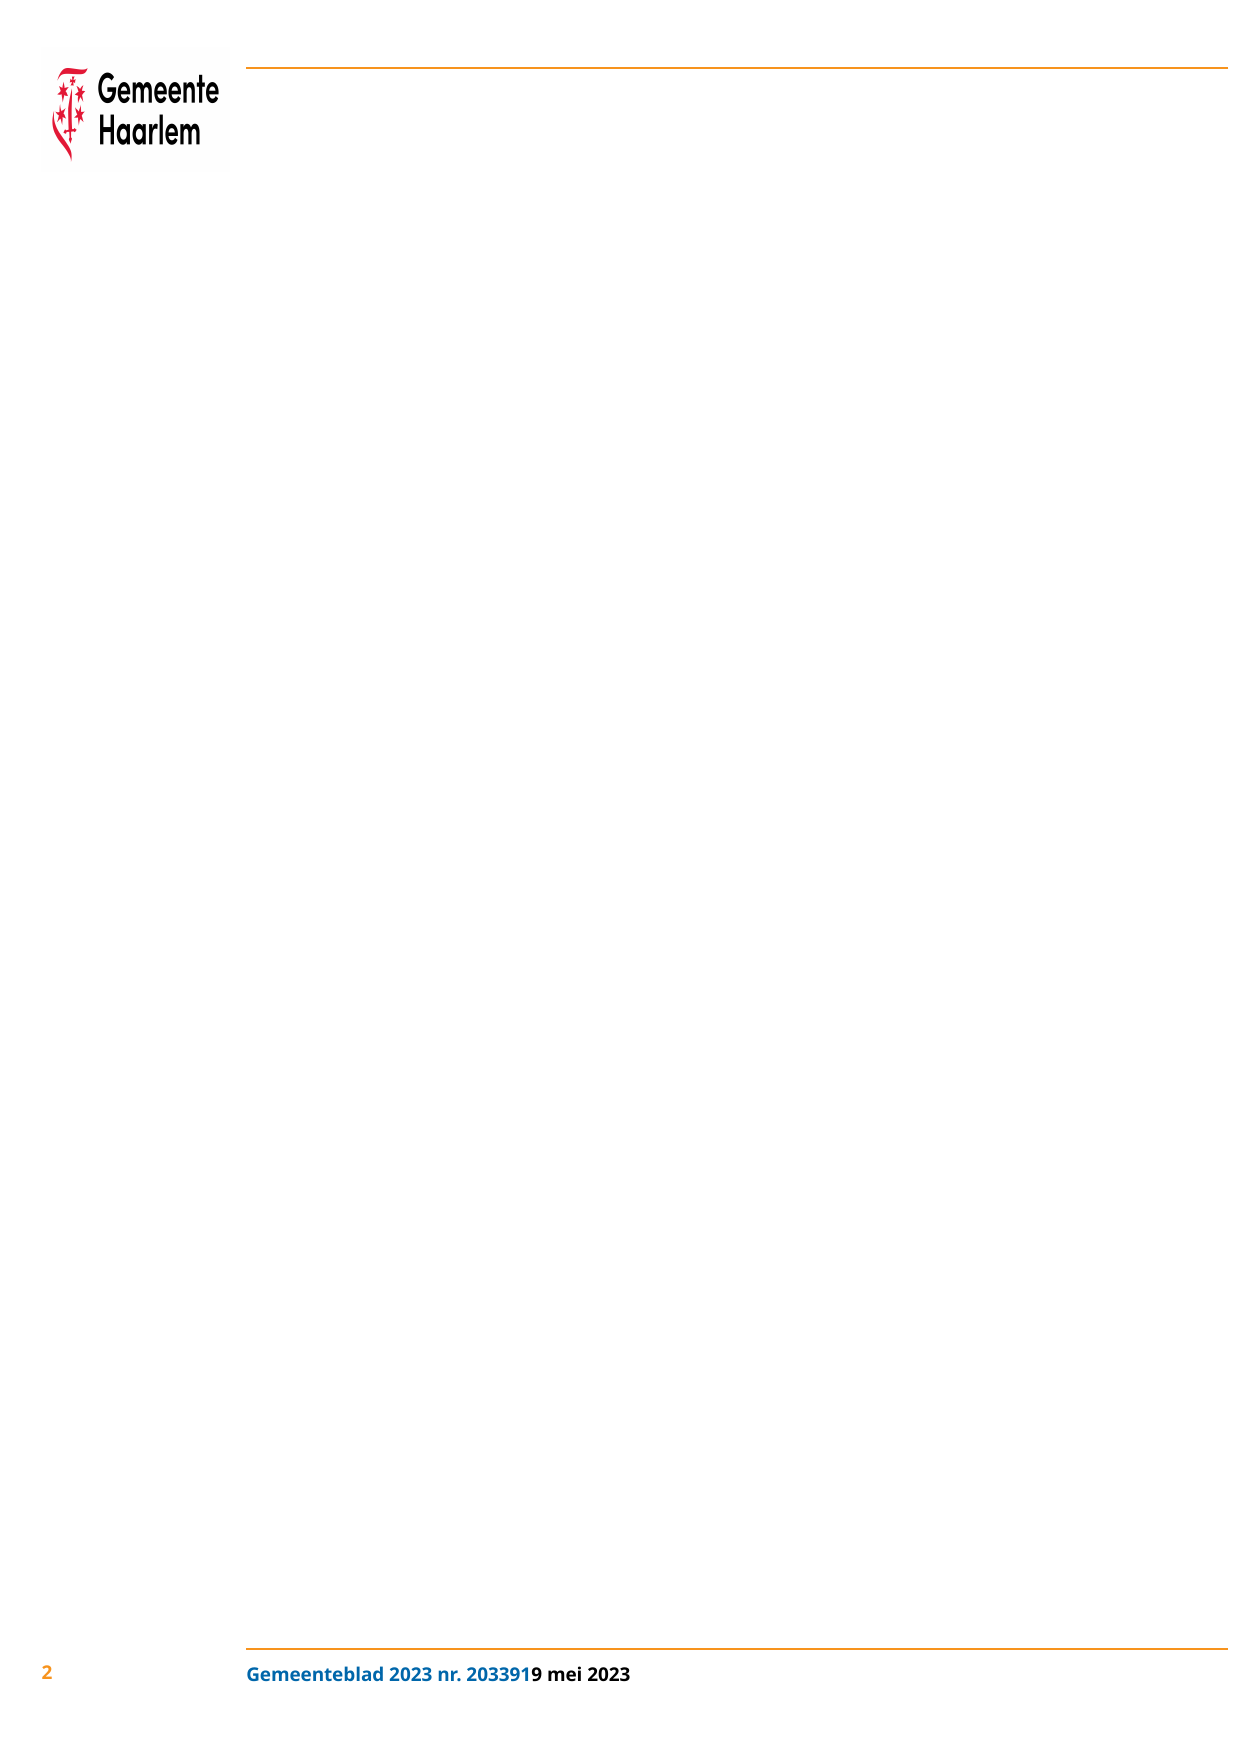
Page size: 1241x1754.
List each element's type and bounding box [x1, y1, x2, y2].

picture [41, 47, 231, 172]
